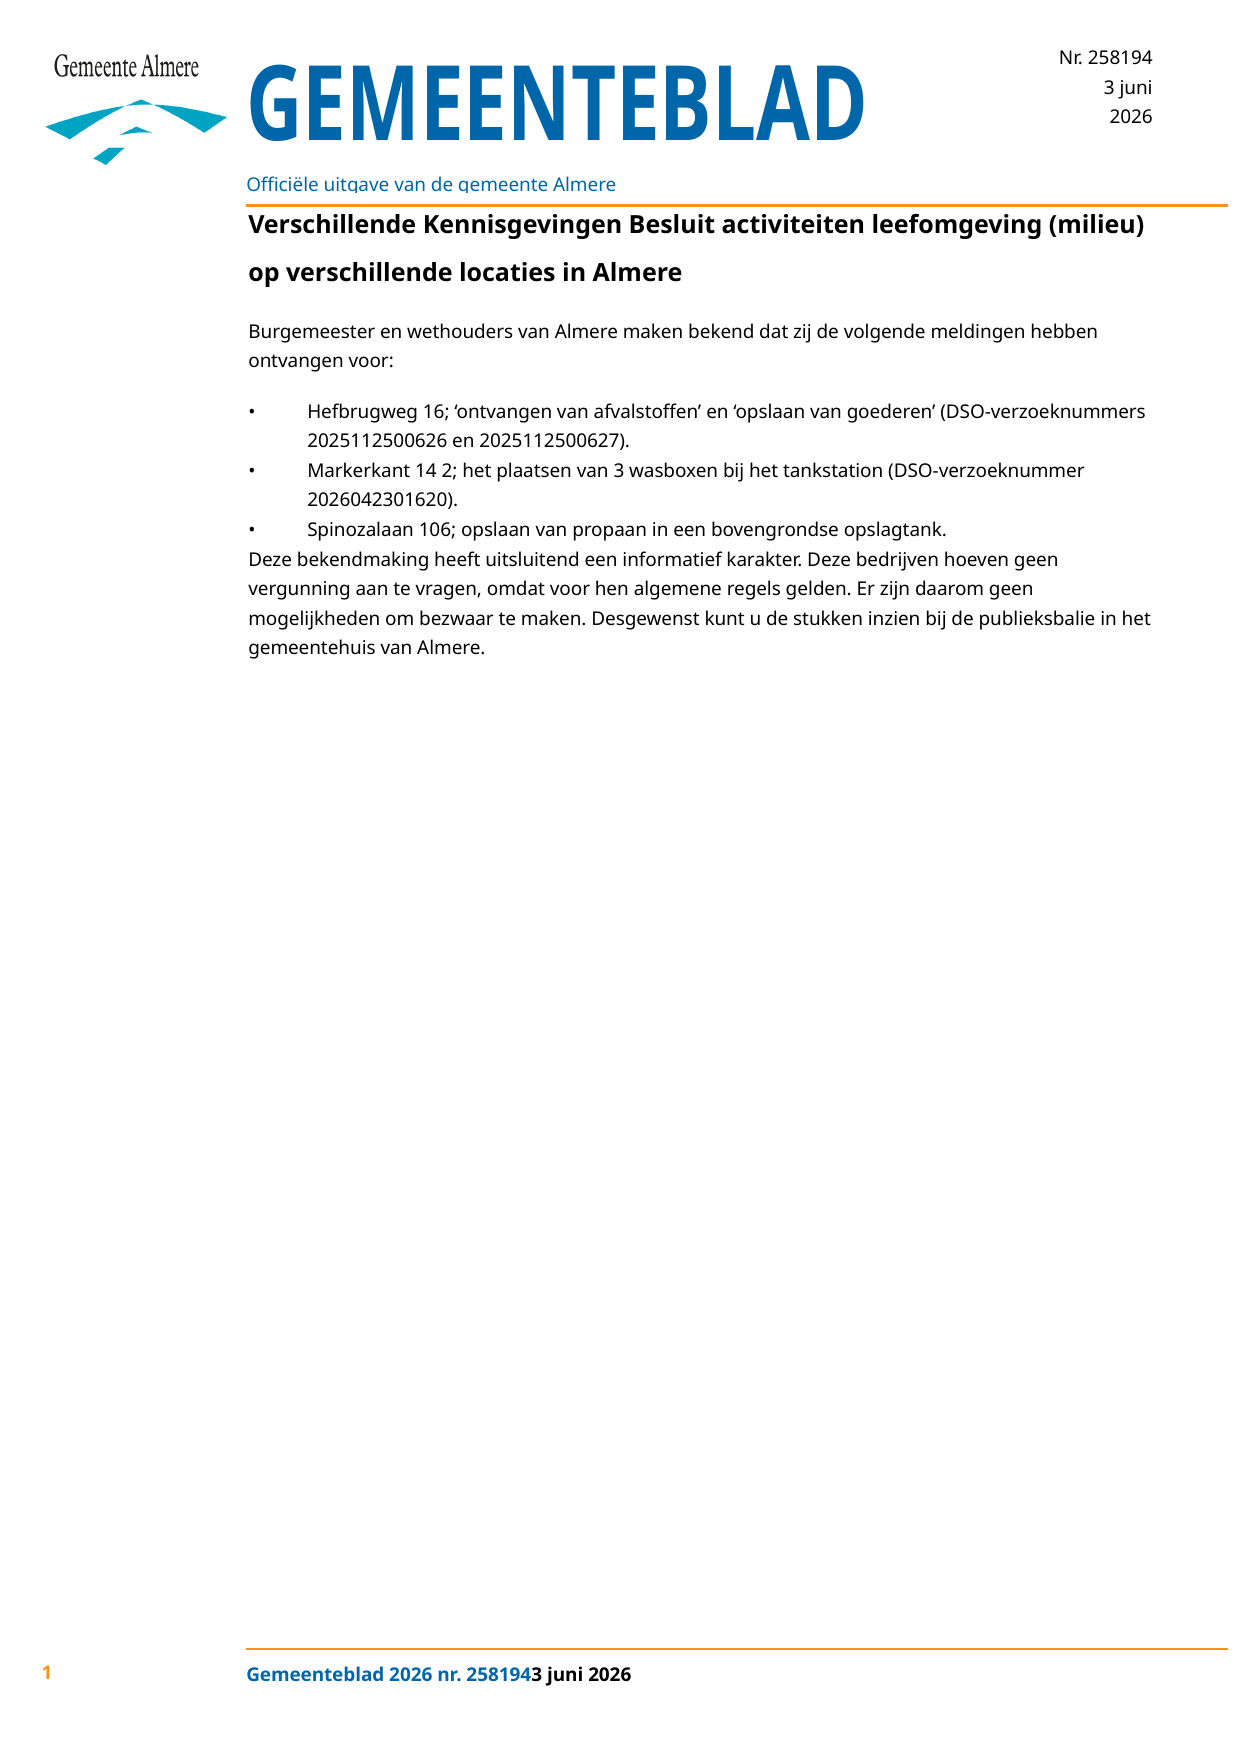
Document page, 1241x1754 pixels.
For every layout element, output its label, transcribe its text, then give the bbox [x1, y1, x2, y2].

picture [41, 47, 231, 172]
text Deze bekendmaking heeft uitsluitend een informatief karakter. Deze bedrijven hoeven geen vergunning aan te vragen, omdat voor hen algemene regels gelden. Er zijn daarom geen mogelijkheden om bezwaar te maken. Desgewenst kunt u de stukken inzien bij de publieksbalie in het gemeentehuis van Almere. [248, 546, 1152, 660]
list Hefbrugweg 16; ‘ontvangen van afvalstoffen’ en ‘opslaan van goederen’ (DSO-verzoeknummers 2025112500626 en 2025112500627). [248, 398, 1152, 453]
text Verschillende Kennisgevingen Besluit activiteiten leefomgeving (milieu) op verschillende locaties in Almere [248, 207, 1152, 288]
list Spinozalaan 106; opslaan van propaan in een bovengrondse opslagtank. [248, 516, 1152, 542]
text Burgemeester en wethouders van Almere maken bekend dat zij de volgende meldingen hebben ontvangen voor: [248, 318, 1152, 373]
list Markerkant 14 2; het plaatsen van 3 wasboxen bij het tankstation (DSO-verzoeknummer 2026042301620). [248, 457, 1152, 512]
